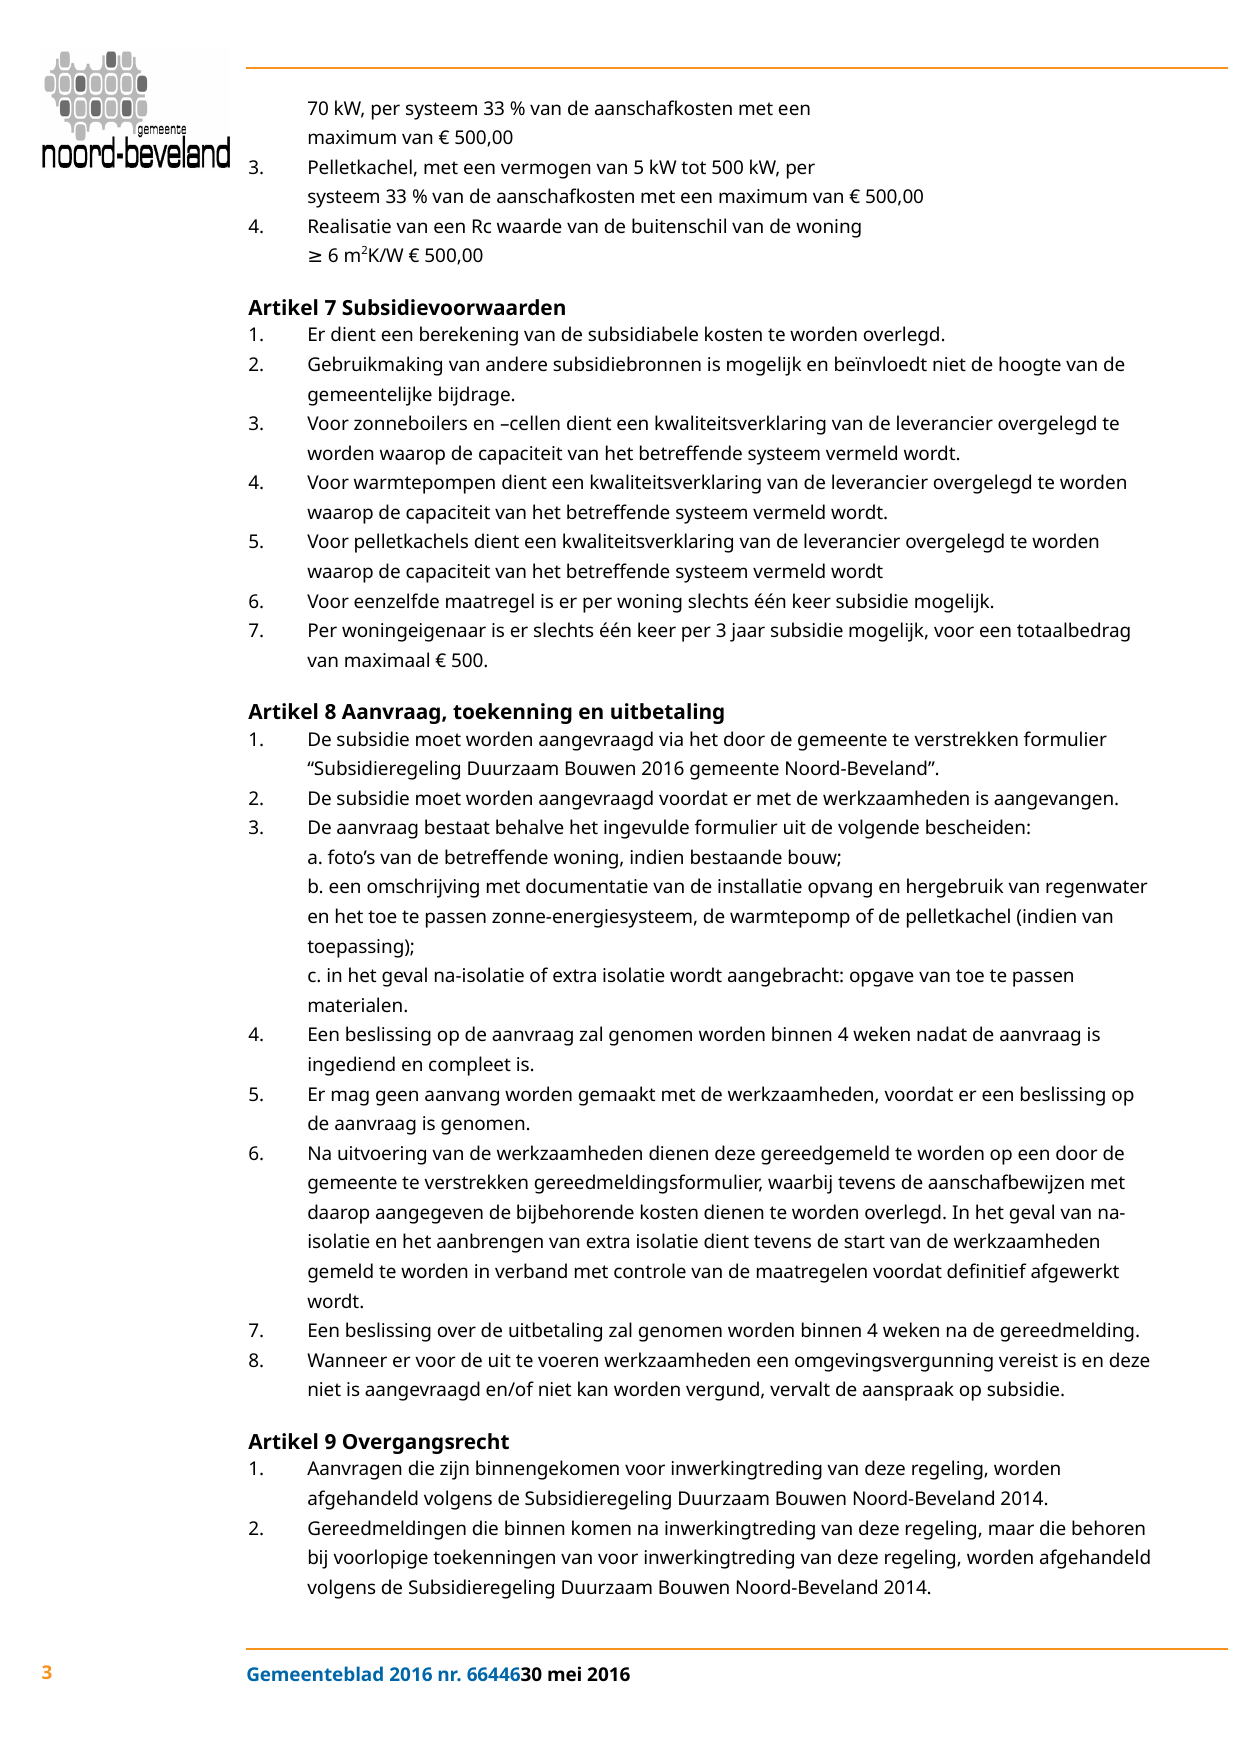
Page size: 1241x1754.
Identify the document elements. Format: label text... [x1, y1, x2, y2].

list Per woningeigenaar is er slechts één keer per 3 jaar subsidie mogelijk, voor een totaalbedrag van maximaal € 500. [248, 617, 1152, 673]
list Voor warmtepompen dient een kwaliteitsverklaring van de leverancier overgelegd te worden waarop de capaciteit van het betreffende systeem vermeld wordt. [248, 469, 1152, 525]
list Gereedmeldingen die binnen komen na inwerkingtreding van deze regeling, maar die behoren bij voorlopige toekenningen van voor inwerkingtreding van deze regeling, worden afgehandeld volgens de Subsidieregeling Duurzaam Bouwen Noord-Beveland 2014. [248, 1515, 1152, 1599]
list Na uitvoering van de werkzaamheden dienen deze gereedgemeld te worden op een door de gemeente te verstrekken gereedmeldingsformulier, waarbij tevens de aanschafbewijzen met daarop aangegeven de bijbehorende kosten dienen te worden overlegd. In het geval van na-isolatie en het aanbrengen van extra isolatie dient tevens de start van de werkzaamheden gemeld te worden in verband met controle van de maatregelen voordat definitief afgewerkt wordt. [248, 1140, 1152, 1314]
list Aanvragen die zijn binnengekomen voor inwerkingtreding van deze regeling, worden afgehandeld volgens de Subsidieregeling Duurzaam Bouwen Noord-Beveland 2014. [248, 1456, 1152, 1511]
list Gebruikmaking van andere subsidiebronnen is mogelijk en beïnvloedt niet de hoogte van de gemeentelijke bijdrage. [248, 351, 1152, 406]
list ≥ 6 m2K/W € 500,00 [248, 243, 1152, 268]
list b. een omschrijving met documentatie van de installatie opvang en hergebruik van regenwater en het toe te passen zonne-energiesysteem, de warmtepomp of de pelletkachel (indien van toepassing); [248, 874, 1152, 959]
text Artikel 9 Overgangsrecht [248, 1427, 1152, 1456]
list systeem 33 % van de aanschafkosten met een maximum van € 500,00 [248, 183, 1152, 209]
list c. in het geval na-isolatie of extra isolatie wordt aangebracht: opgave van toe te passen materialen. [248, 962, 1152, 1018]
list De aanvraag bestaat behalve het ingevulde formulier uit de volgende bescheiden: [248, 814, 1152, 840]
list Er mag geen aanvang worden gemaakt met de werkzaamheden, voordat er een beslissing op de aanvraag is genomen. [248, 1081, 1152, 1136]
picture [41, 47, 231, 172]
list De subsidie moet worden aangevraagd via het door de gemeente te verstrekken formulier “Subsidieregeling Duurzaam Bouwen 2016 gemeente Noord-Beveland”. [248, 726, 1152, 781]
list Voor zonneboilers en –cellen dient een kwaliteitsverklaring van de leverancier overgelegd te worden waarop de capaciteit van het betreffende systeem vermeld wordt. [248, 410, 1152, 466]
list Pelletkachel, met een vermogen van 5 kW tot 500 kW, per [248, 154, 1152, 180]
list Er dient een berekening van de subsidiabele kosten te worden overlegd. [248, 322, 1152, 347]
text Artikel 8 Aanvraag, toekenning en uitbetaling [248, 697, 1152, 726]
list 70 kW, per systeem 33 % van de aanschafkosten met een [248, 95, 1152, 121]
list maximum van € 500,00 [248, 124, 1152, 150]
list Voor pelletkachels dient een kwaliteitsverklaring van de leverancier overgelegd te worden waarop de capaciteit van het betreffende systeem vermeld wordt [248, 529, 1152, 584]
list a. foto’s van de betreffende woning, indien bestaande bouw; [248, 844, 1152, 870]
list Wanneer er voor de uit te voeren werkzaamheden een omgevingsvergunning vereist is en deze niet is aangevraagd en/of niet kan worden vergund, vervalt de aanspraak op subsidie. [248, 1347, 1152, 1402]
list Voor eenzelfde maatregel is er per woning slechts één keer subsidie mogelijk. [248, 588, 1152, 613]
list Een beslissing over de uitbetaling zal genomen worden binnen 4 weken na de gereedmelding. [248, 1317, 1152, 1343]
list De subsidie moet worden aangevraagd voordat er met de werkzaamheden is aangevangen. [248, 785, 1152, 811]
list Een beslissing op de aanvraag zal genomen worden binnen 4 weken nadat de aanvraag is ingediend en compleet is. [248, 1022, 1152, 1077]
text Artikel 7 Subsidievoorwaarden [248, 293, 1152, 322]
list Realisatie van een Rc waarde van de buitenschil van de woning [248, 213, 1152, 239]
